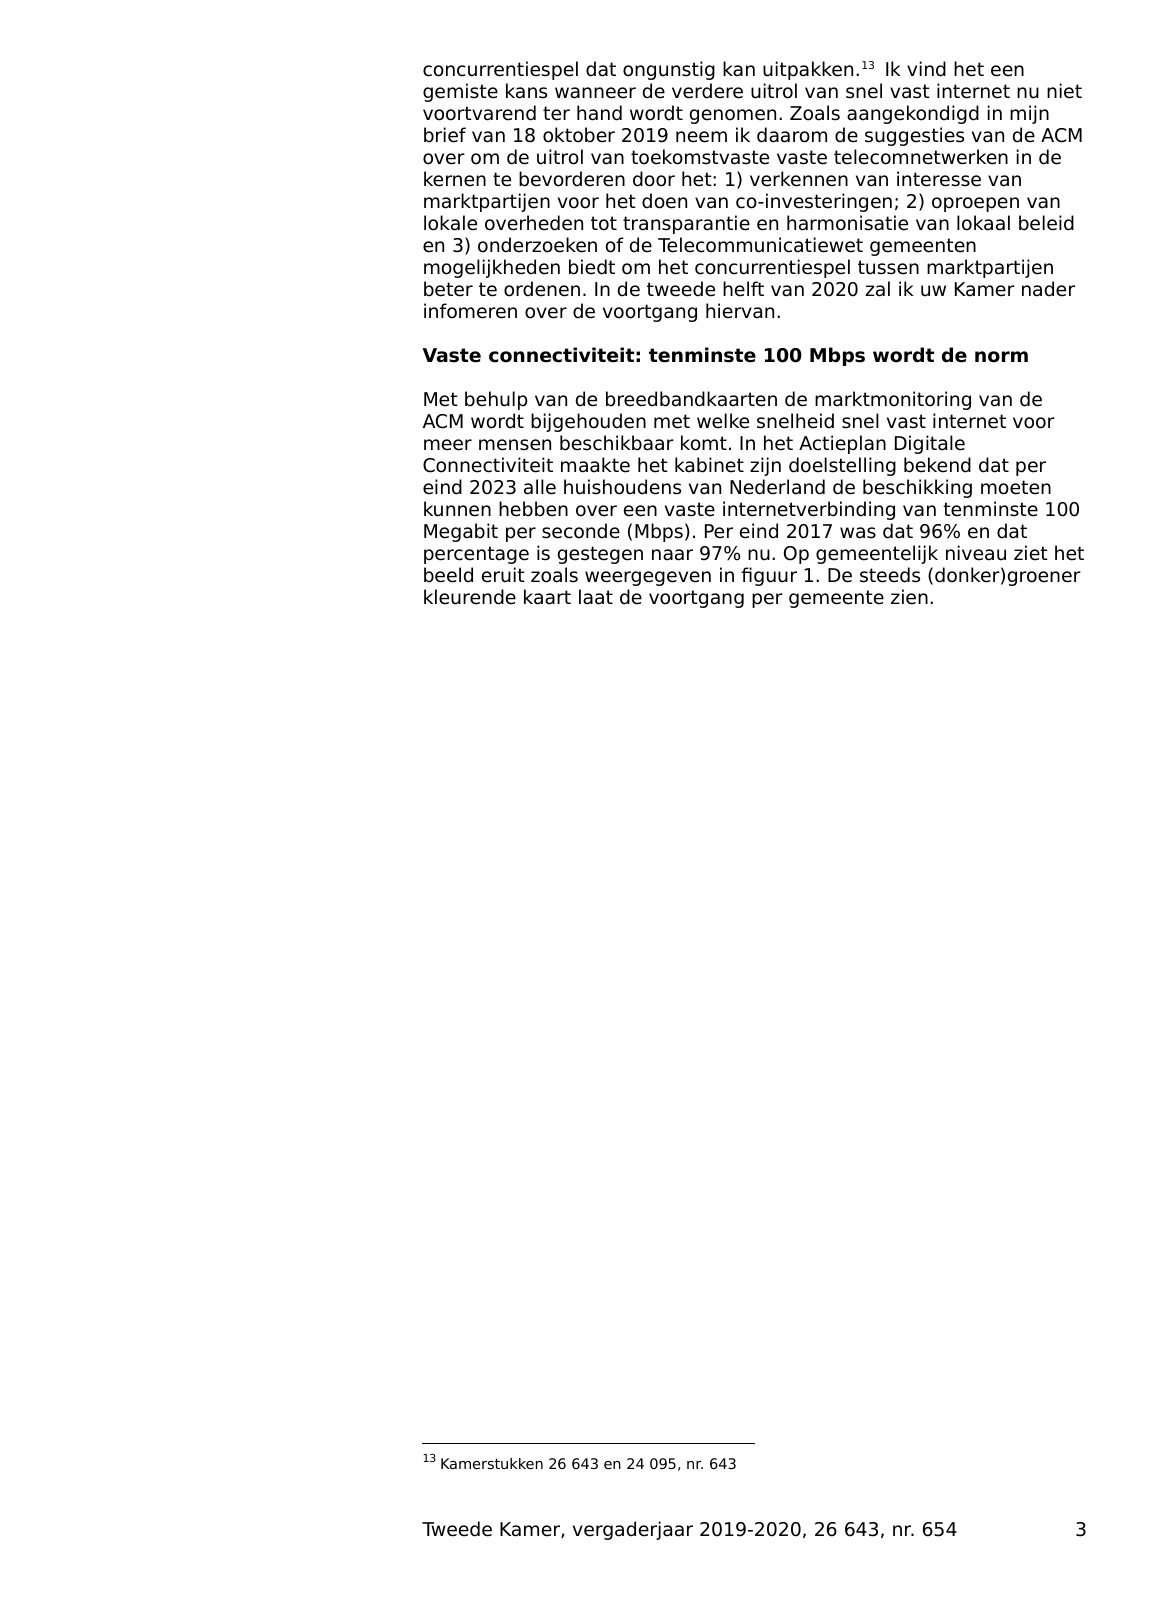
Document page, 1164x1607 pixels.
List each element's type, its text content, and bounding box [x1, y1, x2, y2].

text Met behulp van de breedbandkaarten de marktmonitoring van de ACM wordt bijgehouden met welke snelheid snel vast internet voor meer mensen beschikbaar komt. In het Actieplan Digitale Connectiviteit maakte het kabinet zijn doelstelling bekend dat per eind 2023 alle huishoudens van Nederland de beschikking moeten kunnen hebben over een vaste internetverbinding van tenminste 100 Megabit per seconde (Mbps). Per eind 2017 was dat 96% en dat percentage is gestegen naar 97% nu. Op gemeentelijk niveau ziet het beeld eruit zoals weergegeven in figuur 1. De steeds (donker)groener kleurende kaart laat de voortgang per gemeente zien. [422, 389, 1087, 609]
text Kamerstukken 26 643 en 24 095, nr. 643 [422, 1452, 1087, 1474]
subtitle Vaste connectiviteit: tenminste 100 Mbps wordt de norm [422, 345, 1087, 367]
text concurrentiespel dat ongunstig kan uitpakken. Ik vind het een gemiste kans wanneer de verdere uitrol van snel vast internet nu niet voortvarend ter hand wordt genomen. Zoals aangekondigd in mijn brief van 18 oktober 2019 neem ik daarom de suggesties van de ACM over om de uitrol van toekomstvaste vaste telecomnetwerken in de kernen te bevorderen door het: 1) verkennen van interesse van marktpartijen voor het doen van co-investeringen; 2) oproepen van lokale overheden tot transparantie en harmonisatie van lokaal beleid en 3) onderzoeken of de Telecommunicatiewet gemeenten mogelijkheden biedt om het concurrentiespel tussen marktpartijen beter te ordenen. In de tweede helft van 2020 zal ik uw Kamer nader infomeren over de voortgang hiervan. [422, 59, 1087, 323]
